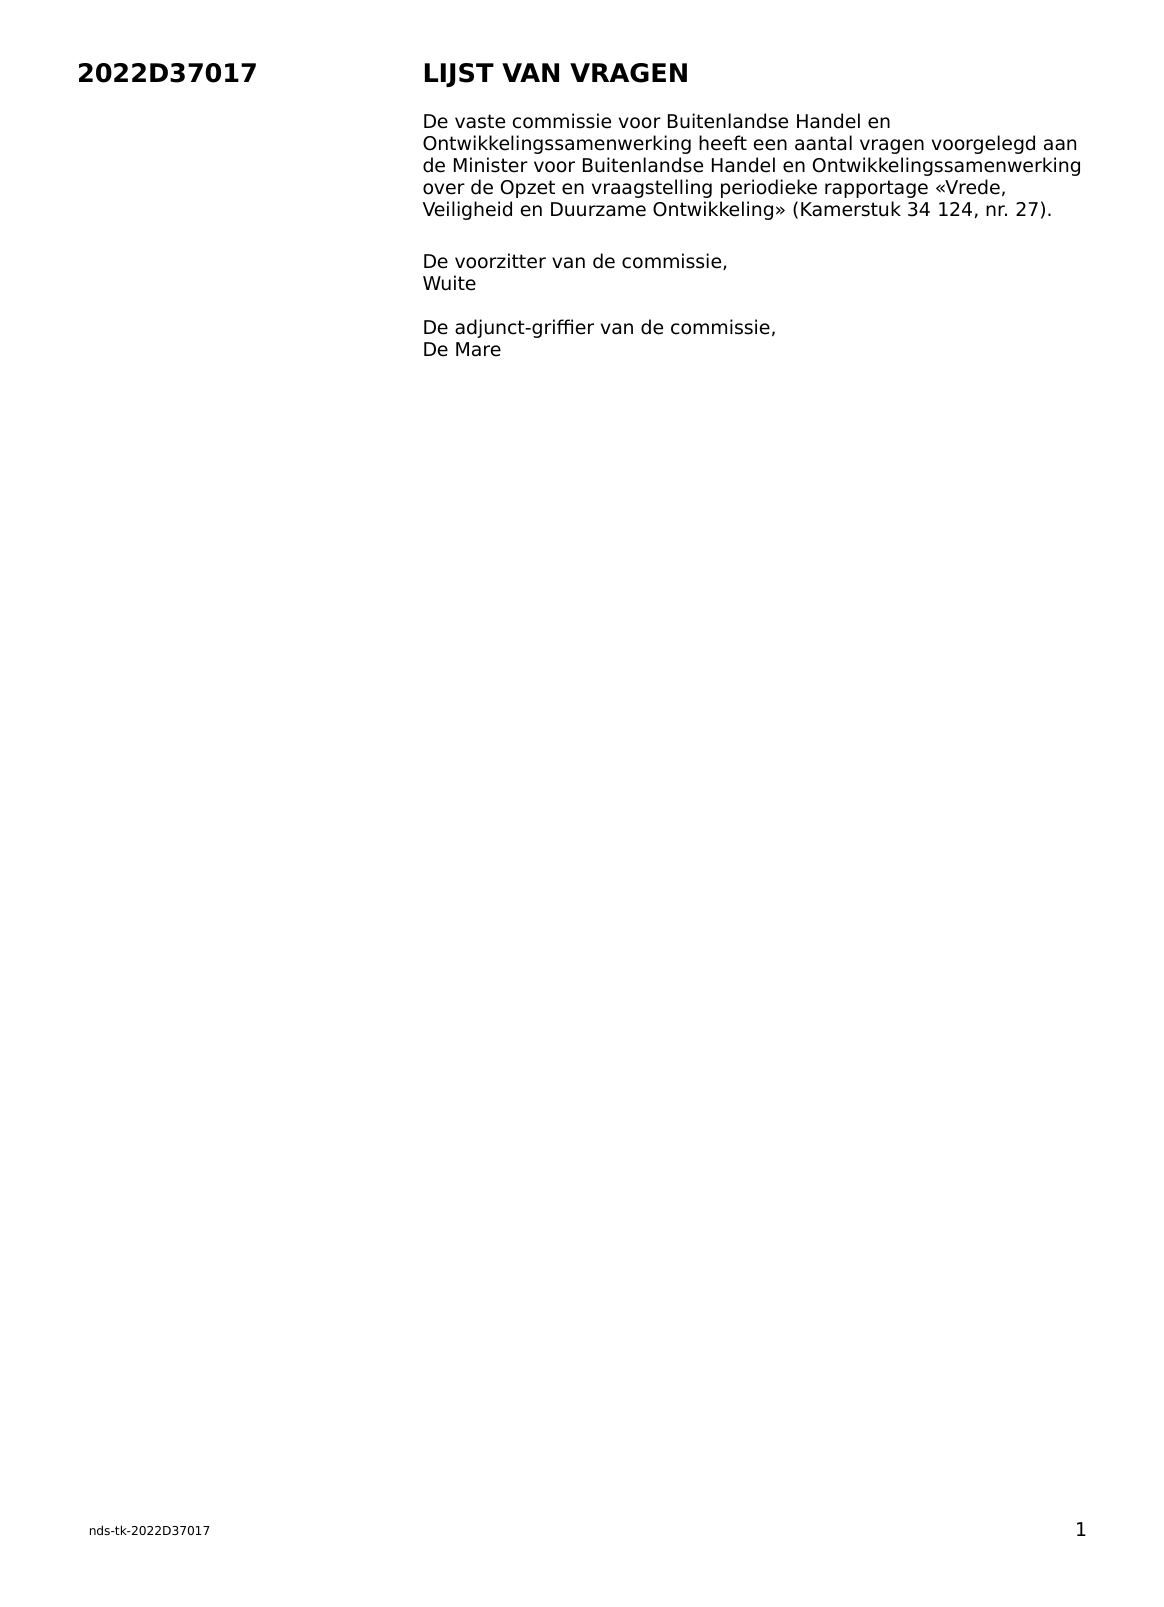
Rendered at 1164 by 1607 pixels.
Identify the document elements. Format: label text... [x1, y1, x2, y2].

text 2022D37017 LIJST VAN VRAGEN [77, 59, 1087, 89]
text De voorzitter van de commissie, Wuite [422, 251, 1087, 295]
text nds-tk-2022D37017 [88, 1524, 323, 1538]
text De adjunct-griffier van de commissie, De Mare [422, 317, 1087, 361]
text De vaste commissie voor Buitenlandse Handel en Ontwikkelingssamenwerking heeft een aantal vragen voorgelegd aan de Minister voor Buitenlandse Handel en Ontwikkelingssamenwerking over de Opzet en vraagstelling periodieke rapportage «Vrede, Veiligheid en Duurzame Ontwikkeling» (Kamerstuk 34 124, nr. 27). [422, 111, 1087, 221]
